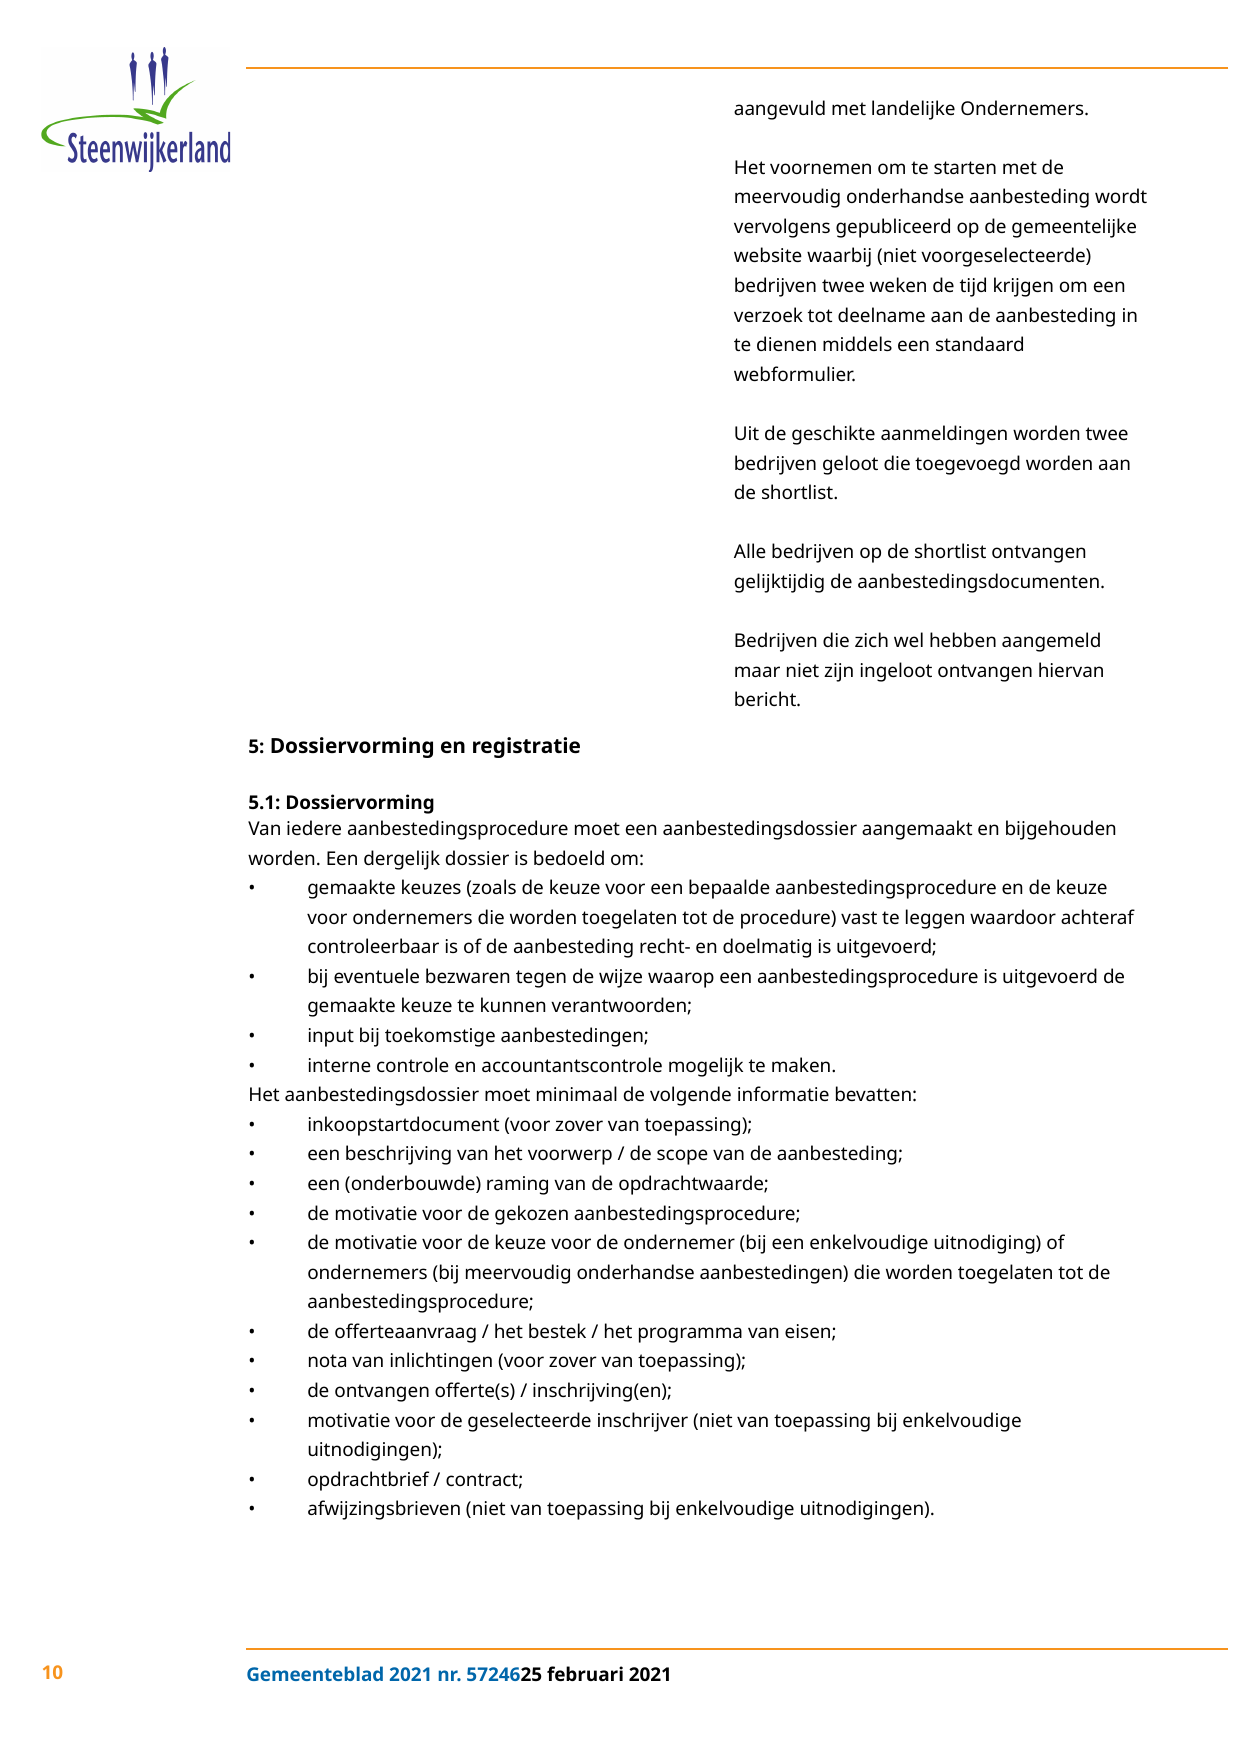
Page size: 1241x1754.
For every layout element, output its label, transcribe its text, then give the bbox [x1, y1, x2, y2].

text 5: Dossiervorming en registratie [248, 731, 1152, 760]
table_cell aangevuld met landelijke Ondernemers. Het voornemen om te starten met de meervoudig onderhandse aanbesteding wordt vervolgens gepubliceerd op de gemeentelijke website waarbij (niet voorgeselecteerde) bedrijven twee weken de tijd krijgen om een verzoek tot deelname aan de aanbesteding in te dienen middels een standaard webformulier. Uit de geschikte aanmeldingen worden twee bedrijven geloot die toegevoegd worden aan de shortlist. Alle bedrijven op de shortlist ontvangen gelijktijdig de aanbestedingsdocumenten. Bedrijven die zich wel hebben aangemeld maar niet zijn ingeloot ontvangen hiervan bericht. [734, 95, 1152, 712]
list opdrachtbrief / contract; [248, 1466, 1152, 1492]
list nota van inlichtingen (voor zover van toepassing); [248, 1348, 1152, 1373]
table_cell [248, 95, 510, 712]
list de offerteaanvraag / het bestek / het programma van eisen; [248, 1318, 1152, 1344]
picture [41, 47, 231, 172]
list de motivatie voor de gekozen aanbestedingsprocedure; [248, 1200, 1152, 1226]
text Van iedere aanbestedingsprocedure moet een aanbestedingsdossier aangemaakt en bijgehouden worden. Een dergelijk dossier is bedoeld om: [248, 815, 1152, 871]
list interne controle en accountantscontrole mogelijk te maken. [248, 1052, 1152, 1078]
list input bij toekomstige aanbestedingen; [248, 1022, 1152, 1048]
list de motivatie voor de keuze voor de ondernemer (bij een enkelvoudige uitnodiging) of ondernemers (bij meervoudig onderhandse aanbestedingen) die worden toegelaten tot de aanbestedingsprocedure; [248, 1229, 1152, 1314]
text 5.1: Dossiervorming [248, 789, 1152, 815]
list gemaakte keuzes (zoals de keuze voor een bepaalde aanbestedingsprocedure en de keuze voor ondernemers die worden toegelaten tot de procedure) vast te leggen waardoor achteraf controleerbaar is of de aanbesteding recht- en doelmatig is uitgevoerd; [248, 874, 1152, 959]
table_cell [510, 95, 734, 712]
list afwijzingsbrieven (niet van toepassing bij enkelvoudige uitnodigingen). [248, 1496, 1152, 1521]
text Het aanbestedingsdossier moet minimaal de volgende informatie bevatten: [248, 1081, 1152, 1107]
list bij eventuele bezwaren tegen de wijze waarop een aanbestedingsprocedure is uitgevoerd de gemaakte keuze te kunnen verantwoorden; [248, 963, 1152, 1018]
list de ontvangen offerte(s) / inschrijving(en); [248, 1377, 1152, 1403]
list inkoopstartdocument (voor zover van toepassing); [248, 1111, 1152, 1137]
list een (onderbouwde) raming van de opdrachtwaarde; [248, 1170, 1152, 1196]
list motivatie voor de geselecteerde inschrijver (niet van toepassing bij enkelvoudige uitnodigingen); [248, 1407, 1152, 1462]
list een beschrijving van het voorwerp / de scope van de aanbesteding; [248, 1141, 1152, 1166]
